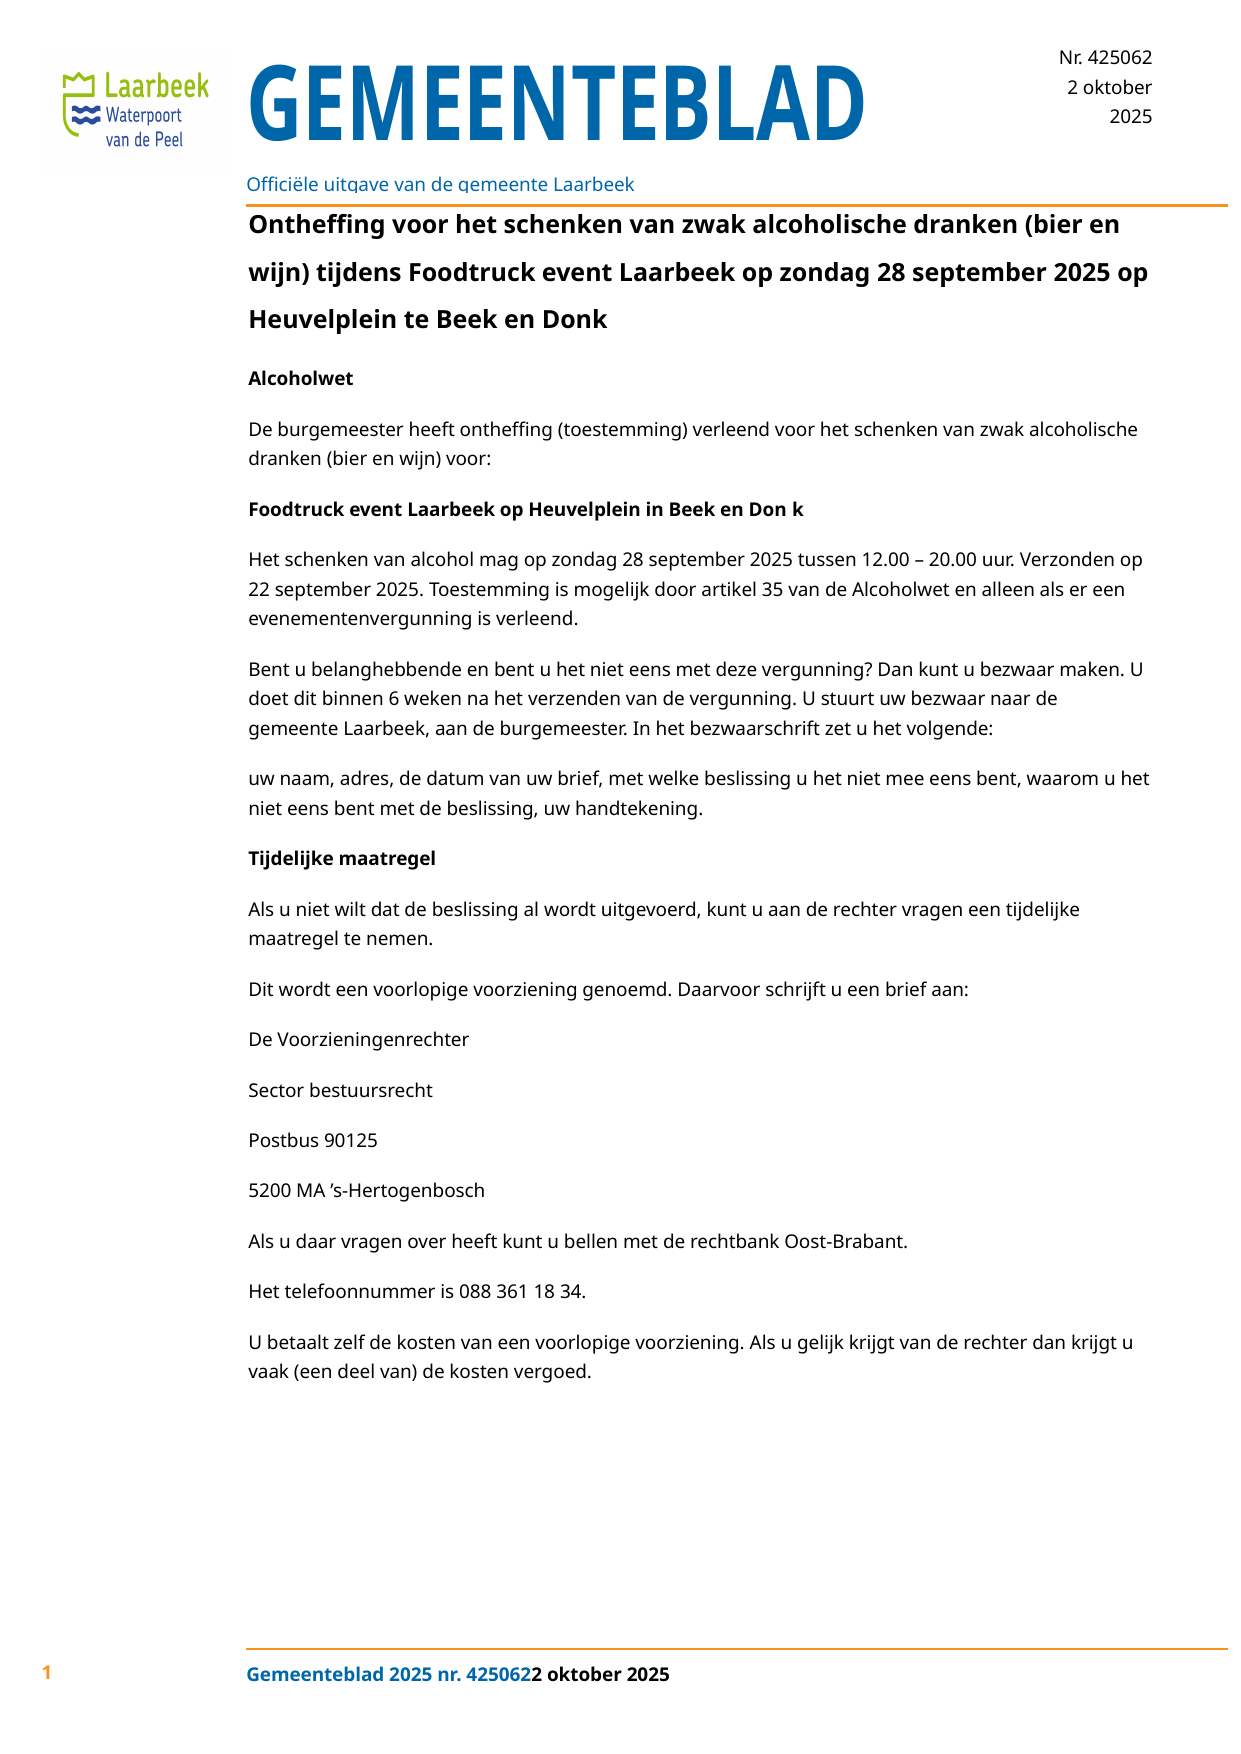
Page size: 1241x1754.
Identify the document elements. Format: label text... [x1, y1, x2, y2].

text 5200 MA ’s-Hertogenbosch [248, 1178, 1152, 1203]
text U betaalt zelf de kosten van een voorlopige voorziening. Als u gelijk krijgt van de rechter dan krijgt u vaak (een deel van) de kosten vergoed. [248, 1329, 1152, 1384]
picture [41, 47, 231, 172]
text Het schenken van alcohol mag op zondag 28 september 2025 tussen 12.00 – 20.00 uur. Verzonden op 22 september 2025. Toestemming is mogelijk door artikel 35 van de Alcoholwet en alleen als er een evenementenvergunning is verleend. [248, 546, 1152, 631]
text Het telefoonnummer is 088 361 18 34. [248, 1278, 1152, 1304]
text De Voorzieningenrechter [248, 1026, 1152, 1052]
text Ontheffing voor het schenken van zwak alcoholische dranken (bier en wijn) tijdens Foodtruck event Laarbeek op zondag 28 september 2025 op Heuvelplein te Beek en Donk [248, 207, 1152, 336]
text De burgemeester heeft ontheffing (toestemming) verleend voor het schenken van zwak alcoholische dranken (bier en wijn) voor: [248, 416, 1152, 471]
text Postbus 90125 [248, 1127, 1152, 1153]
text Tijdelijke maatregel [248, 846, 1152, 871]
text Foodtruck event Laarbeek op Heuvelplein in Beek en Don k [248, 496, 1152, 522]
text uw naam, adres, de datum van uw brief, met welke beslissing u het niet mee eens bent, waarom u het niet eens bent met de beslissing, uw handtekening. [248, 766, 1152, 821]
text Alcoholwet [248, 366, 1152, 391]
text Bent u belanghebbende en bent u het niet eens met deze vergunning? Dan kunt u bezwaar maken. U doet dit binnen 6 weken na het verzenden van de vergunning. U stuurt uw bezwaar naar de gemeente Laarbeek, aan de burgemeester. In het bezwaarschrift zet u het volgende: [248, 656, 1152, 741]
text Dit wordt een voorlopige voorziening genoemd. Daarvoor schrijft u een brief aan: [248, 976, 1152, 1002]
text Als u daar vragen over heeft kunt u bellen met de rechtbank Oost-Brabant. [248, 1228, 1152, 1254]
text Als u niet wilt dat de beslissing al wordt uitgevoerd, kunt u aan de rechter vragen een tijdelijke maatregel te nemen. [248, 896, 1152, 951]
text Sector bestuursrecht [248, 1077, 1152, 1102]
